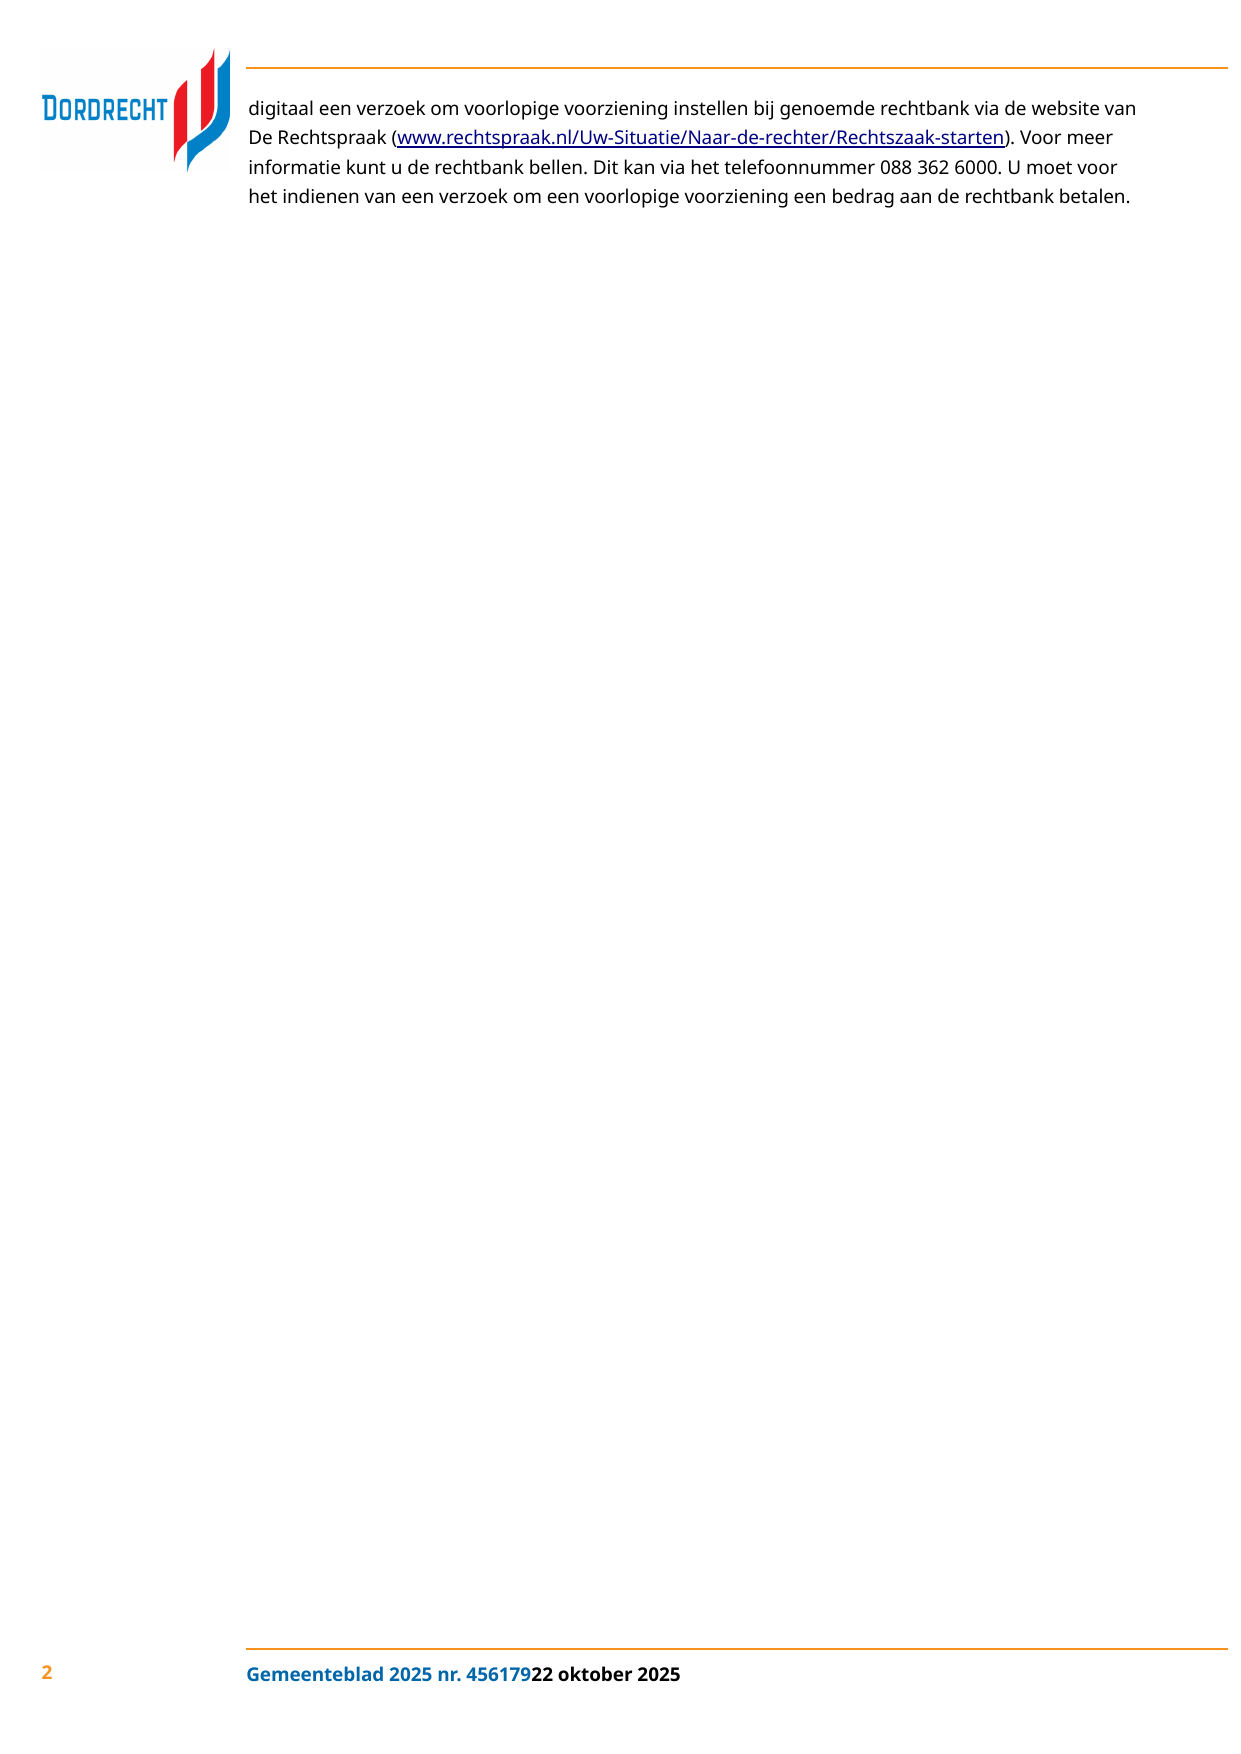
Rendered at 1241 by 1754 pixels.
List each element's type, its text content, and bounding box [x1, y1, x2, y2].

picture [41, 47, 231, 172]
text digitaal een verzoek om voorlopige voorziening instellen bij genoemde rechtbank via de website van De Rechtspraak (www.rechtspraak.nl/Uw-Situatie/Naar-de-rechter/Rechtszaak-starten). Voor meer informatie kunt u de rechtbank bellen. Dit kan via het telefoonnummer 088 362 6000. U moet voor het indienen van een verzoek om een voorlopige voorziening een bedrag aan de rechtbank betalen. [248, 95, 1152, 209]
